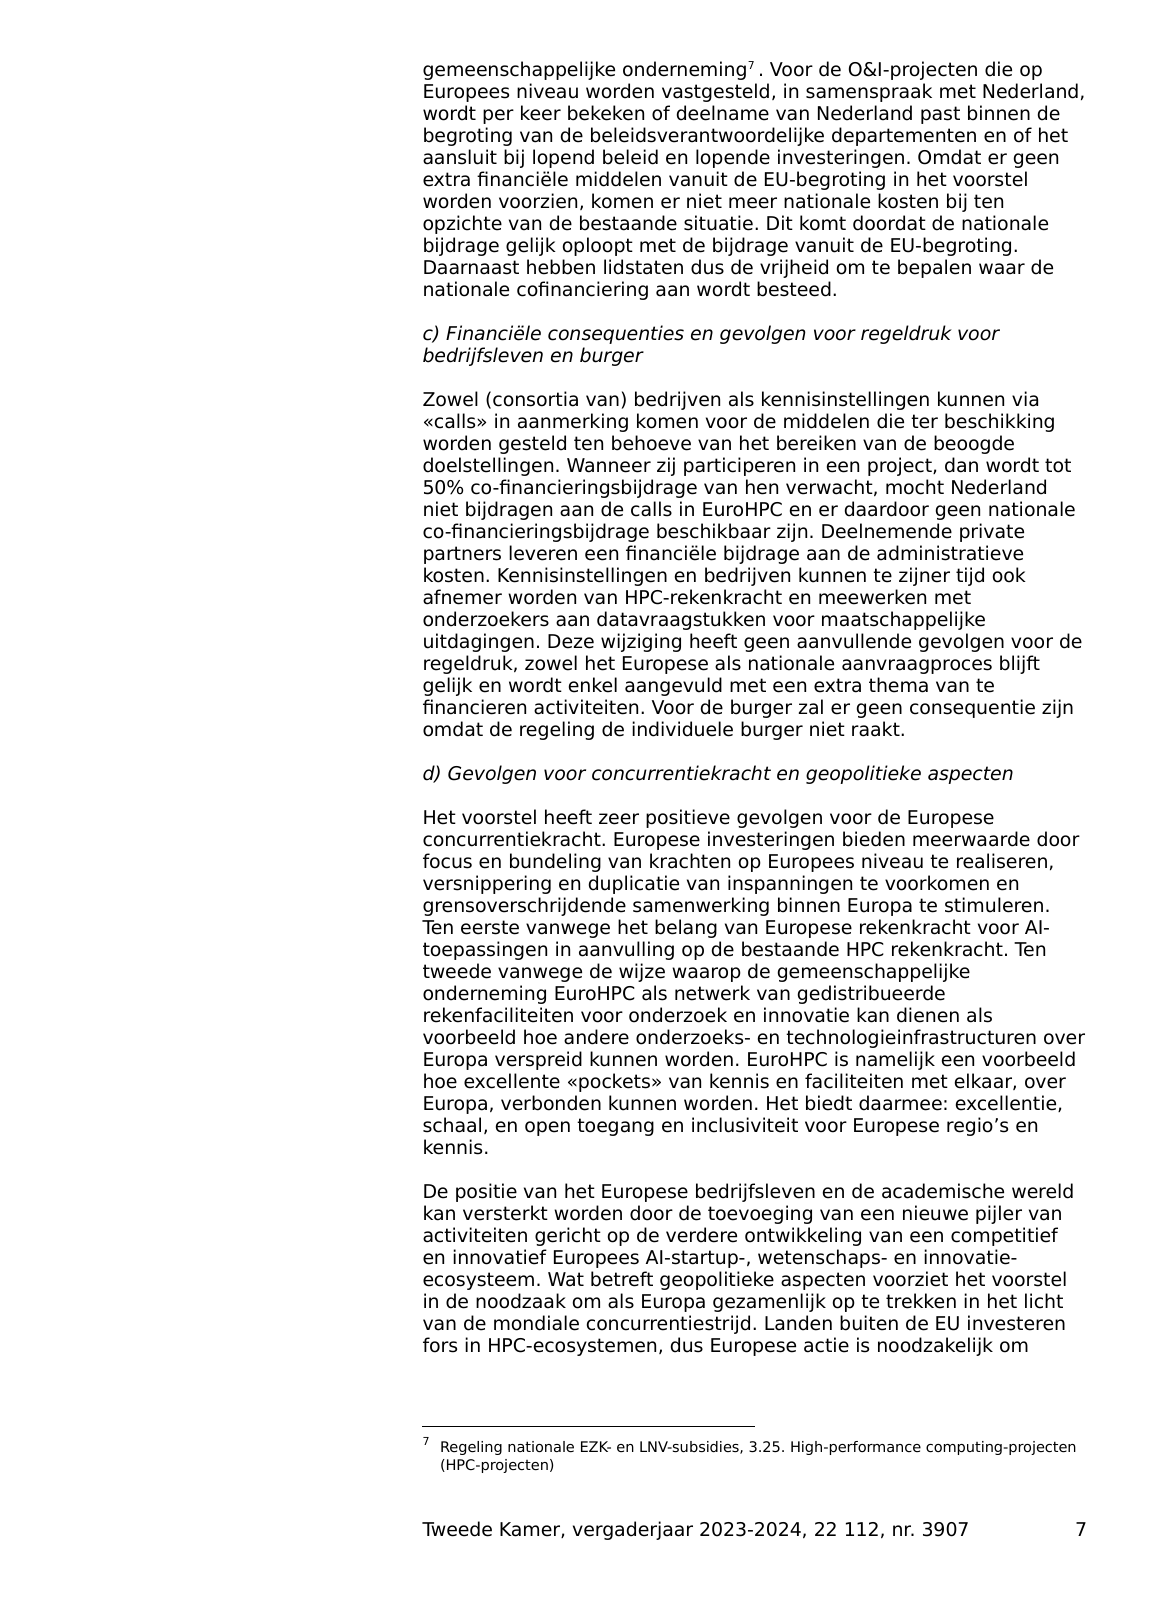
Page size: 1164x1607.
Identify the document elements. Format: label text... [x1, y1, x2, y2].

text Regeling nationale EZK- en LNV-subsidies, 3.25. High-performance computing-projecten (HPC-projecten) [422, 1435, 1087, 1474]
text Zowel (consortia van) bedrijven als kennisinstellingen kunnen via «calls» in aanmerking komen voor de middelen die ter beschikking worden gesteld ten behoeve van het bereiken van de beoogde doelstellingen. Wanneer zij participeren in een project, dan wordt tot 50% co-financieringsbijdrage van hen verwacht, mocht Nederland niet bijdragen aan de calls in EuroHPC en er daardoor geen nationale co-financieringsbijdrage beschikbaar zijn. Deelnemende private partners leveren een financiële bijdrage aan de administratieve kosten. Kennisinstellingen en bedrijven kunnen te zijner tijd ook afnemer worden van HPC-rekenkracht en meewerken met onderzoekers aan datavraagstukken voor maatschappelijke uitdagingen. Deze wijziging heeft geen aanvullende gevolgen voor de regeldruk, zowel het Europese als nationale aanvraagproces blijft gelijk en wordt enkel aangevuld met een extra thema van te financieren activiteiten. Voor de burger zal er geen consequentie zijn omdat de regeling de individuele burger niet raakt. [422, 389, 1087, 741]
subtitle c) Financiële consequenties en gevolgen voor regeldruk voor bedrijfsleven en burger [422, 323, 1087, 367]
text Het voorstel heeft zeer positieve gevolgen voor de Europese concurrentiekracht. Europese investeringen bieden meerwaarde door focus en bundeling van krachten op Europees niveau te realiseren, versnippering en duplicatie van inspanningen te voorkomen en grensoverschrijdende samenwerking binnen Europa te stimuleren. Ten eerste vanwege het belang van Europese rekenkracht voor AI-toepassingen in aanvulling op de bestaande HPC rekenkracht. Ten tweede vanwege de wijze waarop de gemeenschappelijke onderneming EuroHPC als netwerk van gedistribueerde rekenfaciliteiten voor onderzoek en innovatie kan dienen als voorbeeld hoe andere onderzoeks- en technologieinfrastructuren over Europa verspreid kunnen worden. EuroHPC is namelijk een voorbeeld hoe excellente «pockets» van kennis en faciliteiten met elkaar, over Europa, verbonden kunnen worden. Het biedt daarmee: excellentie, schaal, en open toegang en inclusiviteit voor Europese regio’s en kennis. [422, 807, 1087, 1159]
text De positie van het Europese bedrijfsleven en de academische wereld kan versterkt worden door de toevoeging van een nieuwe pijler van activiteiten gericht op de verdere ontwikkeling van een competitief en innovatief Europees AI-startup-, wetenschaps- en innovatie-ecosysteem. Wat betreft geopolitieke aspecten voorziet het voorstel in de noodzaak om als Europa gezamenlijk op te trekken in het licht van de mondiale concurrentiestrijd. Landen buiten de EU investeren fors in HPC-ecosystemen, dus Europese actie is noodzakelijk om [422, 1181, 1087, 1357]
text gemeenschappelijke onderneming. Voor de O&I-projecten die op Europees niveau worden vastgesteld, in samenspraak met Nederland, wordt per keer bekeken of deelname van Nederland past binnen de begroting van de beleidsverantwoordelijke departementen en of het aansluit bij lopend beleid en lopende investeringen. Omdat er geen extra financiële middelen vanuit de EU-begroting in het voorstel worden voorzien, komen er niet meer nationale kosten bij ten opzichte van de bestaande situatie. Dit komt doordat de nationale bijdrage gelijk oploopt met de bijdrage vanuit de EU-begroting. Daarnaast hebben lidstaten dus de vrijheid om te bepalen waar de nationale cofinanciering aan wordt besteed. [422, 59, 1087, 301]
subtitle d) Gevolgen voor concurrentiekracht en geopolitieke aspecten [422, 763, 1087, 785]
